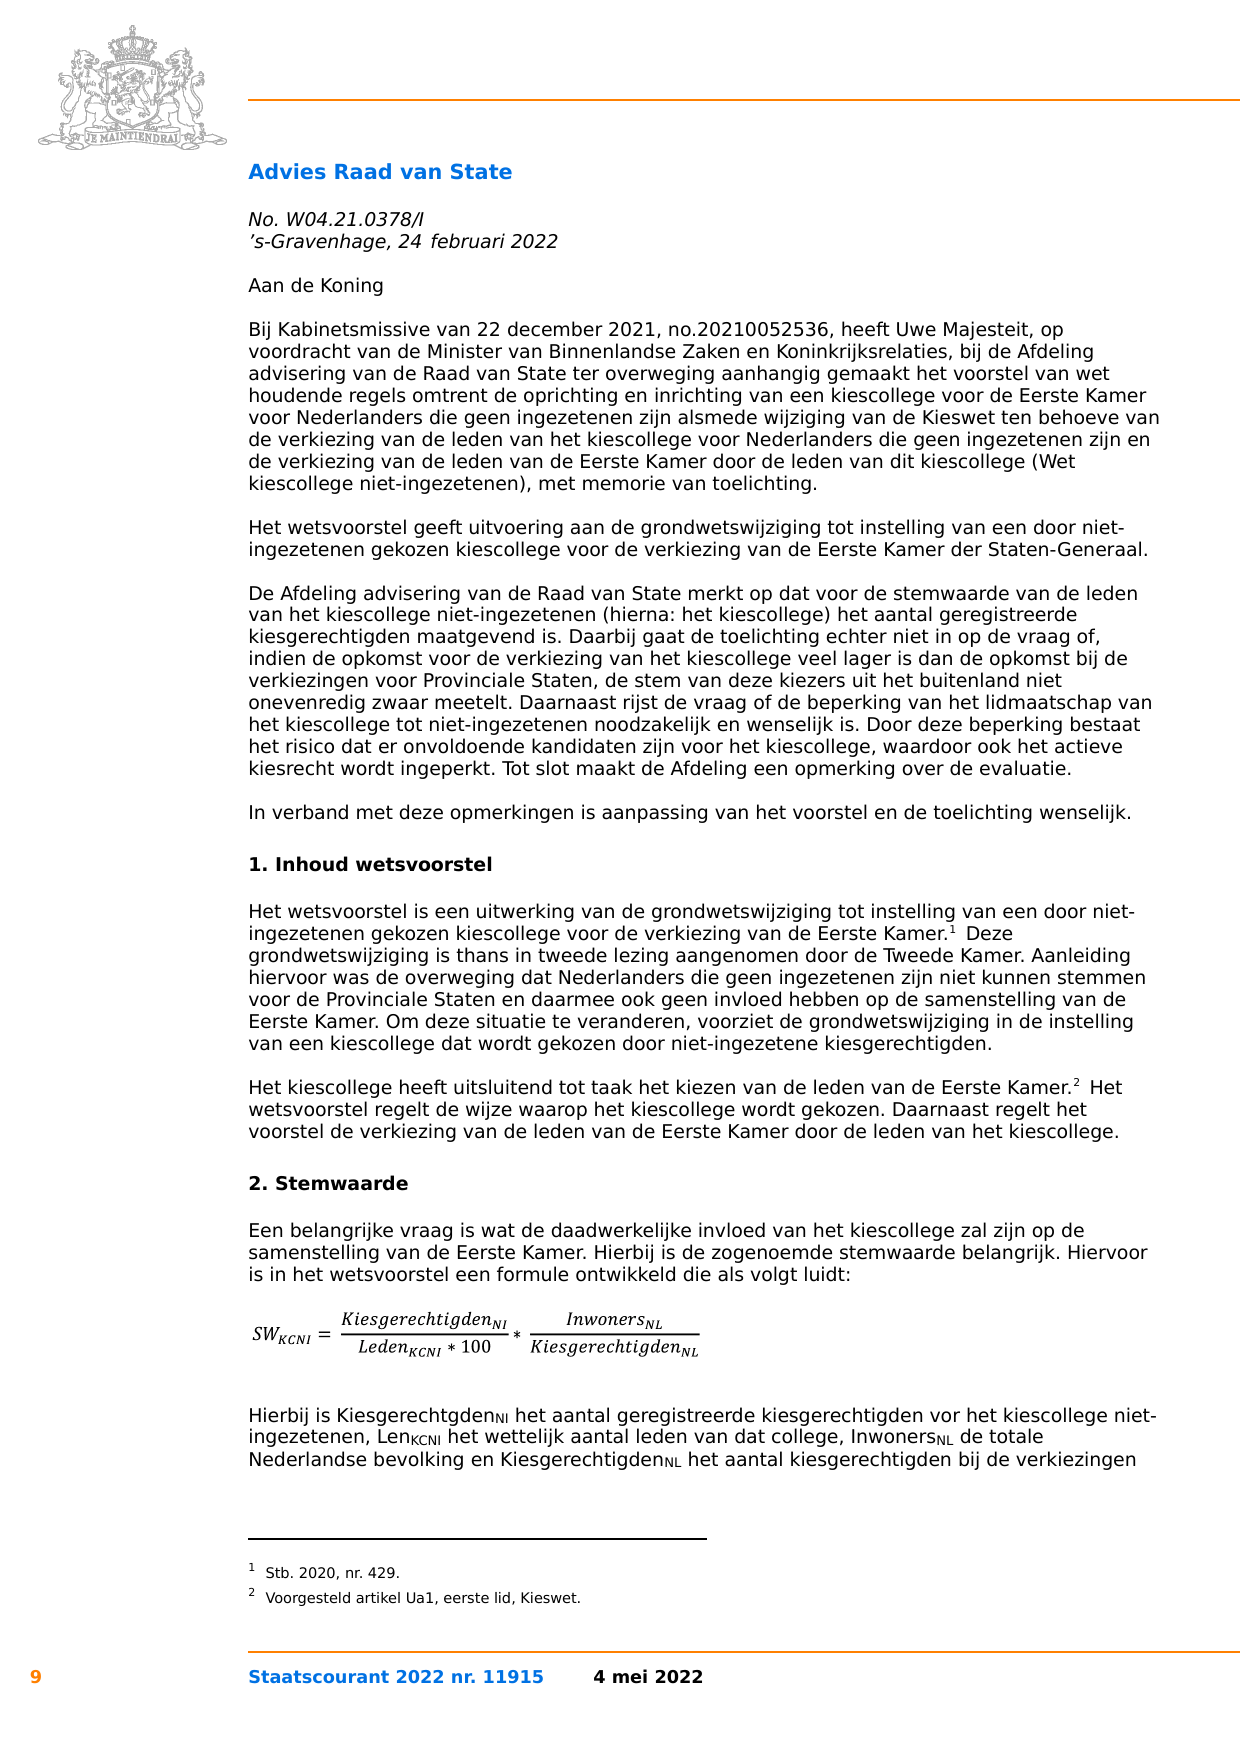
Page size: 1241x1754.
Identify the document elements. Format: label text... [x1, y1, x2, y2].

text In verband met deze opmerkingen is aanpassing van het voorstel en de toelichting wenselijk. [248, 802, 1163, 824]
text Stb. 2020, nr. 429. [248, 1561, 1163, 1583]
text Voorgesteld artikel Ua1, eerste lid, Kieswet. [248, 1586, 1163, 1608]
text ’s-Gravenhage, 24 februari 2022 [248, 231, 1163, 253]
subtitle 1. Inhoud wetsvoorstel [248, 854, 1163, 876]
text Het wetsvoorstel is een uitwerking van de grondwetswijziging tot instelling van een door niet-ingezetenen gekozen kiescollege voor de verkiezing van de Eerste Kamer. Deze grondwetswijziging is thans in tweede lezing aangenomen door de Tweede Kamer. Aanleiding hiervoor was de overweging dat Nederlanders die geen ingezetenen zijn niet kunnen stemmen voor de Provinciale Staten en daarmee ook geen invloed hebben op de samenstelling van de Eerste Kamer. Om deze situatie te veranderen, voorziet de grondwetswijziging in de instelling van een kiescollege dat wordt gekozen door niet-ingezetene kiesgerechtigden. [248, 901, 1163, 1055]
text Bij Kabinetsmissive van 22 december 2021, no.20210052536, heeft Uwe Majesteit, op voordracht van de Minister van Binnenlandse Zaken en Koninkrijksrelaties, bij de Afdeling advisering van de Raad van State ter overweging aanhangig gemaakt het voorstel van wet houdende regels omtrent de oprichting en inrichting van een kiescollege voor de Eerste Kamer voor Nederlanders die geen ingezetenen zijn alsmede wijziging van de Kieswet ten behoeve van de verkiezing van de leden van het kiescollege voor Nederlanders die geen ingezetenen zijn en de verkiezing van de leden van de Eerste Kamer door de leden van dit kiescollege (Wet kiescollege niet-ingezetenen), met memorie van toelichting. [248, 319, 1163, 495]
text Het kiescollege heeft uitsluitend tot taak het kiezen van de leden van de Eerste Kamer. Het wetsvoorstel regelt de wijze waarop het kiescollege wordt gekozen. Daarnaast regelt het voorstel de verkiezing van de leden van de Eerste Kamer door de leden van het kiescollege. [248, 1077, 1163, 1143]
picture [248, 1307, 756, 1361]
subtitle 2. Stemwaarde [248, 1173, 1163, 1195]
text De Afdeling advisering van de Raad van State merkt op dat voor de stemwaarde van de leden van het kiescollege niet-ingezetenen (hierna: het kiescollege) het aantal geregistreerde kiesgerechtigden maatgevend is. Daarbij gaat de toelichting echter niet in op de vraag of, indien de opkomst voor de verkiezing van het kiescollege veel lager is dan de opkomst bij de verkiezingen voor Provinciale Staten, de stem van deze kiezers uit het buitenland niet onevenredig zwaar meetelt. Daarnaast rijst de vraag of de beperking van het lidmaatschap van het kiescollege tot niet-ingezetenen noodzakelijk en wenselijk is. Door deze beperking bestaat het risico dat er onvoldoende kandidaten zijn voor het kiescollege, waardoor ook het actieve kiesrecht wordt ingeperkt. Tot slot maakt de Afdeling een opmerking over de evaluatie. [248, 582, 1163, 780]
text No. W04.21.0378/I [248, 209, 1163, 231]
text Het wetsvoorstel geeft uitvoering aan de grondwetswijziging tot instelling van een door niet-ingezetenen gekozen kiescollege voor de verkiezing van de Eerste Kamer der Staten-Generaal. [248, 517, 1163, 561]
text Hierbij is KiesgerechtgdenNI het aantal geregistreerde kiesgerechtigden vor het kiescollege niet-ingezetenen, LenKCNI het wettelijk aantal leden van dat college, InwonersNL de totale Nederlandse bevolking en KiesgerechtigdenNL het aantal kiesgerechtigden bij de verkiezingen [248, 1404, 1163, 1470]
picture [38, 25, 227, 150]
text Een belangrijke vraag is wat de daadwerkelijke invloed van het kiescollege zal zijn op de samenstelling van de Eerste Kamer. Hierbij is de zogenoemde stemwaarde belangrijk. Hiervoor is in het wetsvoorstel een formule ontwikkeld die als volgt luidt: [248, 1220, 1163, 1286]
text Aan de Koning [248, 275, 1163, 297]
subtitle Advies Raad van State [248, 160, 1163, 184]
